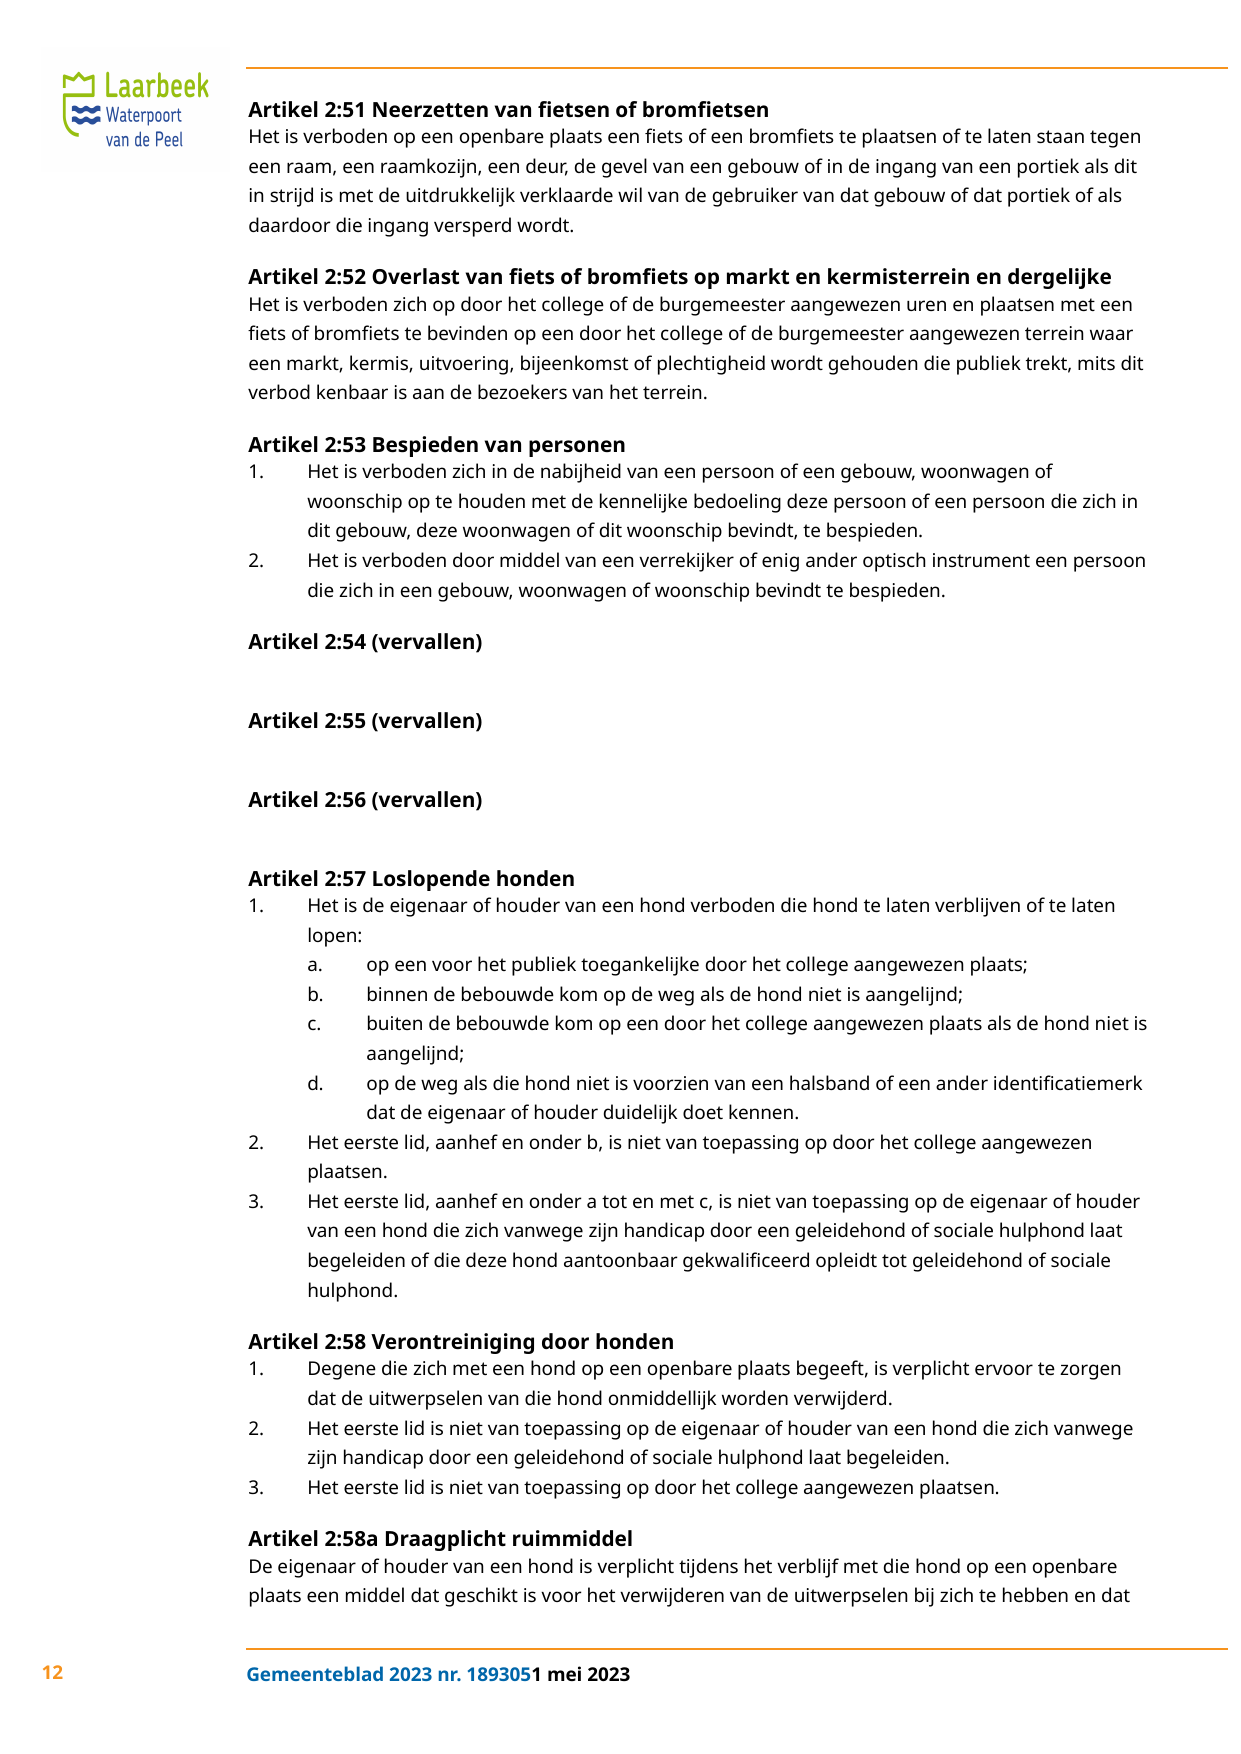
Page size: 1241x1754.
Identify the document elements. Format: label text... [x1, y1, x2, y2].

list buiten de bebouwde kom op een door het college aangewezen plaats als de hond niet is aangelijnd; [307, 1011, 1152, 1066]
list Het eerste lid is niet van toepassing op door het college aangewezen plaatsen. [248, 1474, 1152, 1500]
text Artikel 2:58 Verontreiniging door honden [248, 1327, 1152, 1356]
text Artikel 2:52 Overlast van fiets of bromfiets op markt en kermisterrein en dergelijke [248, 262, 1152, 291]
text Artikel 2:54 (vervallen) [248, 627, 1152, 656]
text Het is verboden zich op door het college of de burgemeester aangewezen uren en plaatsen met een fiets of bromfiets te bevinden op een door het college of de burgemeester aangewezen terrein waar een markt, kermis, uitvoering, bijeenkomst of plechtigheid wordt gehouden die publiek trekt, mits dit verbod kenbaar is aan de bezoekers van het terrein. [248, 291, 1152, 405]
list op de weg als die hond niet is voorzien van een halsband of een ander identificatiemerk dat de eigenaar of houder duidelijk doet kennen. [307, 1070, 1152, 1125]
list Het eerste lid, aanhef en onder a tot en met c, is niet van toepassing op de eigenaar of houder van een hond die zich vanwege zijn handicap door een geleidehond of sociale hulphond laat begeleiden of die deze hond aantoonbaar gekwalificeerd opleidt tot geleidehond of sociale hulphond. [248, 1188, 1152, 1302]
text Artikel 2:57 Loslopende honden [248, 864, 1152, 892]
text Artikel 2:58a Draagplicht ruimmiddel [248, 1524, 1152, 1553]
list op een voor het publiek toegankelijke door het college aangewezen plaats; [307, 951, 1152, 977]
list binnen de bebouwde kom op de weg als de hond niet is aangelijnd; [307, 981, 1152, 1007]
text Artikel 2:53 Bespieden van personen [248, 430, 1152, 458]
list Het is verboden zich in de nabijheid van een persoon of een gebouw, woonwagen of woonschip op te houden met de kennelijke bedoeling deze persoon of een persoon die zich in dit gebouw, deze woonwagen of dit woonschip bevindt, te bespieden. [248, 458, 1152, 543]
text Artikel 2:56 (vervallen) [248, 785, 1152, 813]
list Het is de eigenaar of houder van een hond verboden die hond te laten verblijven of te laten lopen: [248, 892, 1152, 947]
text Het is verboden op een openbare plaats een fiets of een bromfiets te plaatsen of te laten staan tegen een raam, een raamkozijn, een deur, de gevel van een gebouw of in de ingang van een portiek als dit in strijd is met de uitdrukkelijk verklaarde wil van de gebruiker van dat gebouw of dat portiek of als daardoor die ingang versperd wordt. [248, 123, 1152, 238]
list Het eerste lid, aanhef en onder b, is niet van toepassing op door het college aangewezen plaatsen. [248, 1129, 1152, 1184]
list Het eerste lid is niet van toepassing op de eigenaar of houder van een hond die zich vanwege zijn handicap door een geleidehond of sociale hulphond laat begeleiden. [248, 1415, 1152, 1470]
list Het is verboden door middel van een verrekijker of enig ander optisch instrument een persoon die zich in een gebouw, woonwagen of woonschip bevindt te bespieden. [248, 547, 1152, 602]
text Artikel 2:55 (vervallen) [248, 706, 1152, 734]
picture [41, 47, 231, 172]
list Degene die zich met een hond op een openbare plaats begeeft, is verplicht ervoor te zorgen dat de uitwerpselen van die hond onmiddellijk worden verwijderd. [248, 1356, 1152, 1411]
text De eigenaar of houder van een hond is verplicht tijdens het verblijf met die hond op een openbare plaats een middel dat geschikt is voor het verwijderen van de uitwerpselen bij zich te hebben en dat [248, 1553, 1152, 1608]
text Artikel 2:51 Neerzetten van fietsen of bromfietsen [248, 95, 1152, 123]
